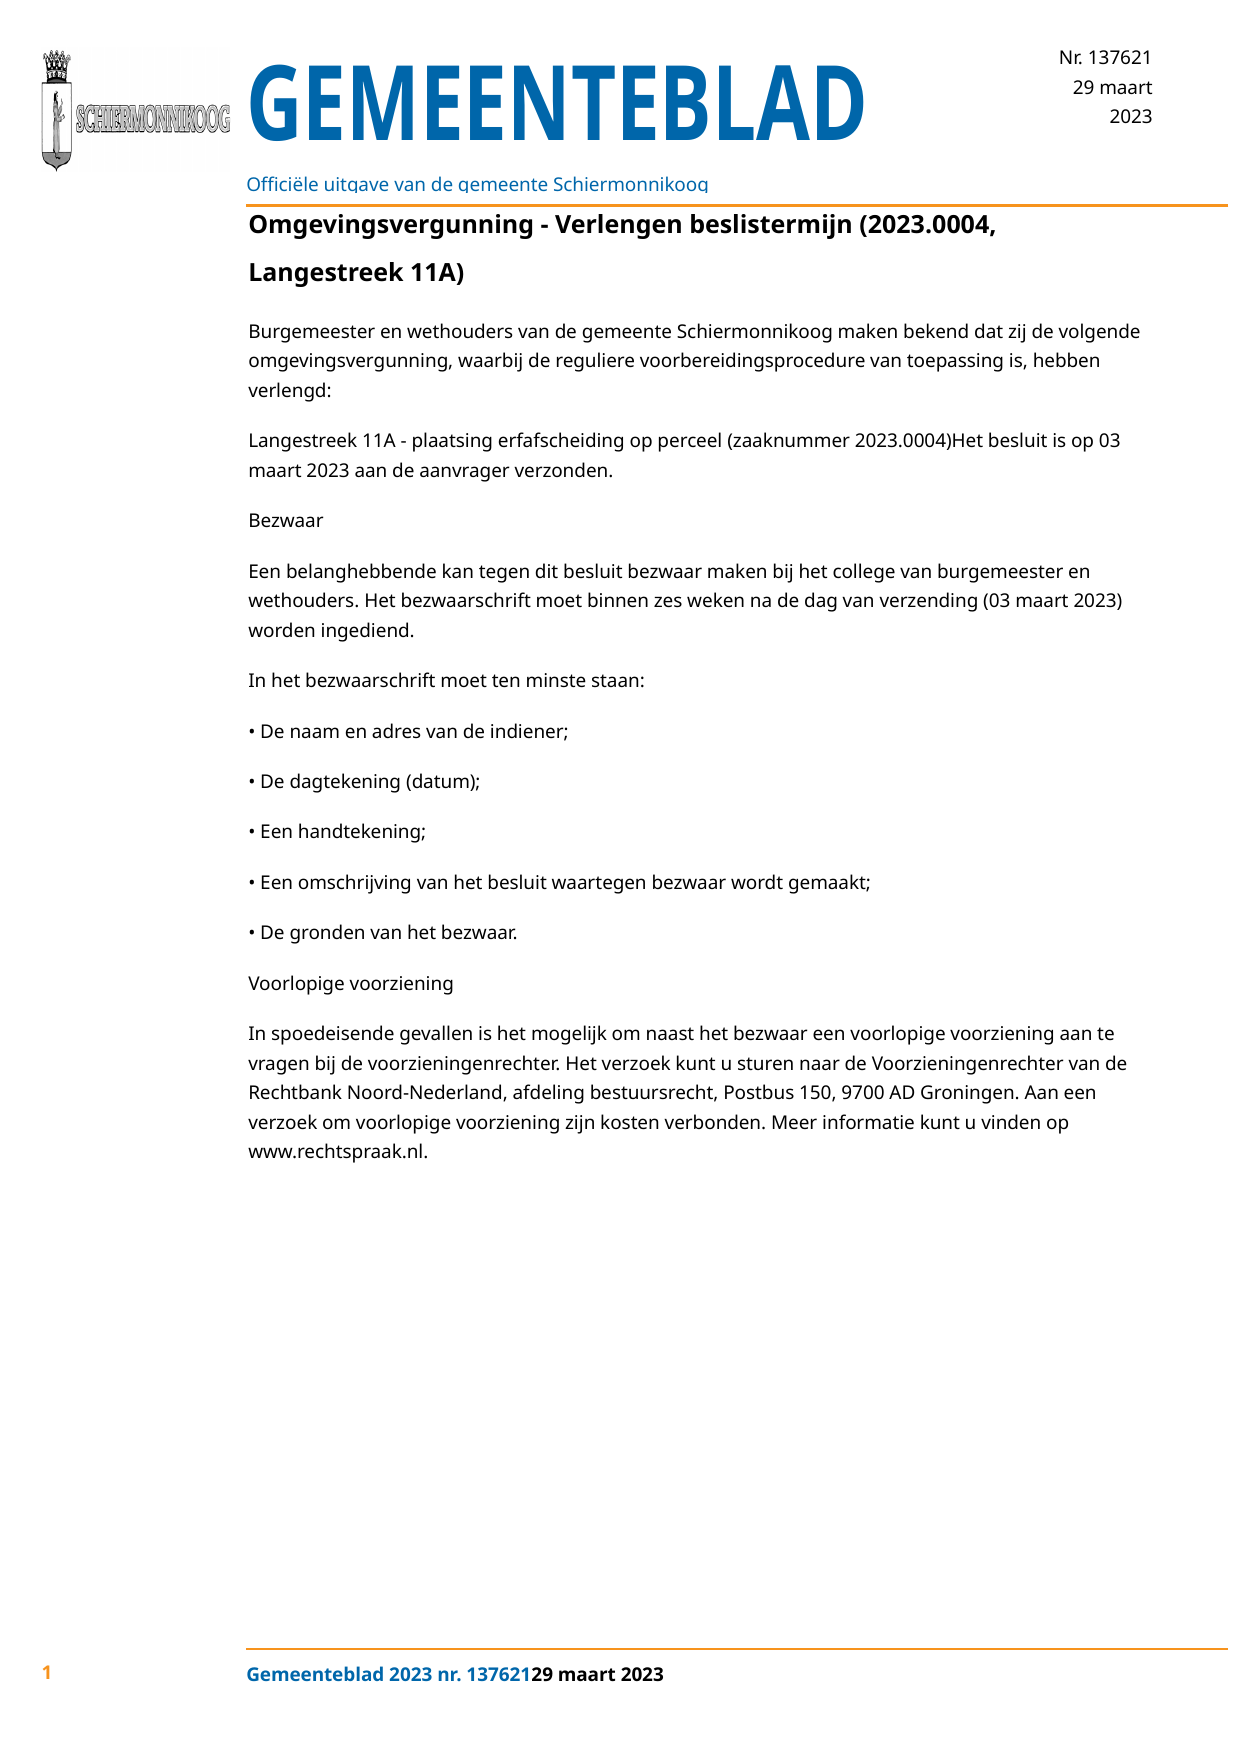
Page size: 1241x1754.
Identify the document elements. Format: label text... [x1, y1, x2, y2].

text • Een omschrijving van het besluit waartegen bezwaar wordt gemaakt; [248, 869, 1152, 895]
text Langestreek 11A - plaatsing erfafscheiding op perceel (zaaknummer 2023.0004)Het besluit is op 03 maart 2023 aan de aanvrager verzonden. [248, 427, 1152, 483]
text • De naam en adres van de indiener; [248, 718, 1152, 744]
text Een belanghebbende kan tegen dit besluit bezwaar maken bij het college van burgemeester en wethouders. Het bezwaarschrift moet binnen zes weken na de dag van verzending (03 maart 2023) worden ingediend. [248, 558, 1152, 643]
text • Een handtekening; [248, 819, 1152, 844]
text Voorlopige voorziening [248, 970, 1152, 996]
text In spoedeisende gevallen is het mogelijk om naast het bezwaar een voorlopige voorziening aan te vragen bij de voorzieningenrechter. Het verzoek kunt u sturen naar de Voorzieningenrechter van de Rechtbank Noord-Nederland, afdeling bestuursrecht, Postbus 150, 9700 AD Groningen. Aan een verzoek om voorlopige voorziening zijn kosten verbonden. Meer informatie kunt u vinden op www.rechtspraak.nl. [248, 1020, 1152, 1164]
text • De dagtekening (datum); [248, 768, 1152, 794]
text Bezwaar [248, 507, 1152, 533]
text Burgemeester en wethouders van de gemeente Schiermonnikoog maken bekend dat zij de volgende omgevingsvergunning, waarbij de reguliere voorbereidingsprocedure van toepassing is, hebben verlengd: [248, 318, 1152, 403]
picture [41, 47, 231, 172]
text Omgevingsvergunning - Verlengen beslistermijn (2023.0004, Langestreek 11A) [248, 207, 1152, 288]
text In het bezwaarschrift moet ten minste staan: [248, 667, 1152, 693]
text • De gronden van het bezwaar. [248, 919, 1152, 945]
